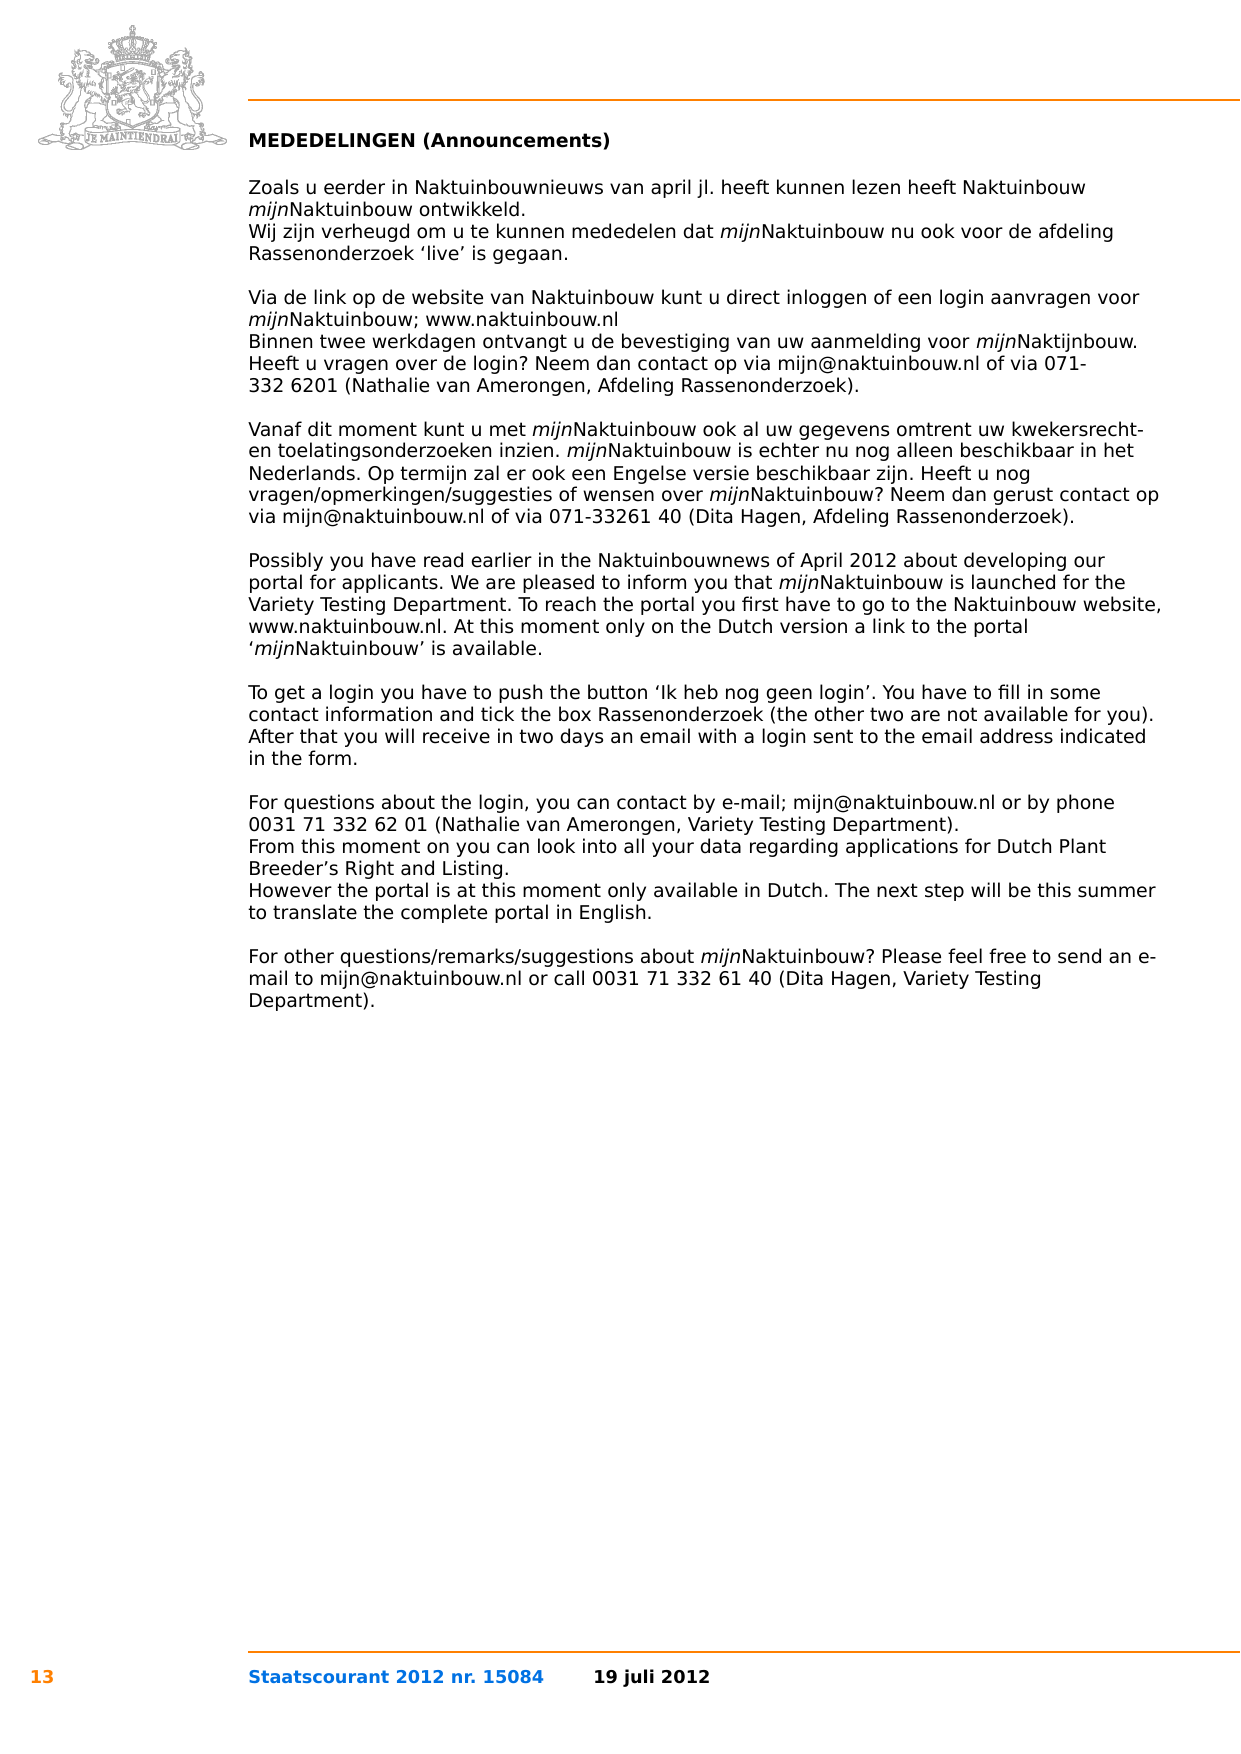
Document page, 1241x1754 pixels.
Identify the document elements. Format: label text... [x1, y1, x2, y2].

text Wij zijn verheugd om u te kunnen mededelen dat mijnNaktuinbouw nu ook voor de afdeling Rassenonderzoek ‘live’ is gegaan. [248, 221, 1163, 265]
subtitle MEDEDELINGEN (Announcements) [248, 130, 1163, 152]
text Heeft u vragen over de login? Neem dan contact op via mijn@naktuinbouw.nl of via 071-332 6201 (Nathalie van Amerongen, Afdeling Rassenonderzoek). [248, 353, 1163, 397]
text For other questions/remarks/suggestions about mijnNaktuinbouw? Please feel free to send an e-mail to mijn@naktuinbouw.nl or call 0031 71 332 61 40 (Dita Hagen, Variety Testing Department). [248, 946, 1163, 1011]
text From this moment on you can look into all your data regarding applications for Dutch Plant Breeder’s Right and Listing. [248, 836, 1163, 880]
text Binnen twee werkdagen ontvangt u de bevestiging van uw aanmelding voor mijnNaktijnbouw. [248, 331, 1163, 353]
text Possibly you have read earlier in the Naktuinbouwnews of April 2012 about developing our portal for applicants. We are pleased to inform you that mijnNaktuinbouw is launched for the Variety Testing Department. To reach the portal you first have to go to the Naktuinbouw website, www.naktuinbouw.nl. At this moment only on the Dutch version a link to the portal ‘mijnNaktuinbouw’ is available. [248, 550, 1163, 660]
text Via de link op de website van Naktuinbouw kunt u direct inloggen of een login aanvragen voor mijnNaktuinbouw; www.naktuinbouw.nl [248, 287, 1163, 331]
text However the portal is at this moment only available in Dutch. The next step will be this summer to translate the complete portal in English. [248, 880, 1163, 924]
text Vanaf dit moment kunt u met mijnNaktuinbouw ook al uw gegevens omtrent uw kwekersrecht- en toelatingsonderzoeken inzien. mijnNaktuinbouw is echter nu nog alleen beschikbaar in het Nederlands. Op termijn zal er ook een Engelse versie beschikbaar zijn. Heeft u nog vragen/opmerkingen/suggesties of wensen over mijnNaktuinbouw? Neem dan gerust contact op via mijn@naktuinbouw.nl of via 071-33261 40 (Dita Hagen, Afdeling Rassenonderzoek). [248, 418, 1163, 528]
text Zoals u eerder in Naktuinbouwnieuws van april jl. heeft kunnen lezen heeft Naktuinbouw mijnNaktuinbouw ontwikkeld. [248, 177, 1163, 221]
picture [38, 25, 227, 150]
text For questions about the login, you can contact by e-mail; mijn@naktuinbouw.nl or by phone 0031 71 332 62 01 (Nathalie van Amerongen, Variety Testing Department). [248, 792, 1163, 836]
text To get a login you have to push the button ‘Ik heb nog geen login’. You have to fill in some contact information and tick the box Rassenonderzoek (the other two are not available for you). After that you will receive in two days an email with a login sent to the email address indicated in the form. [248, 682, 1163, 770]
